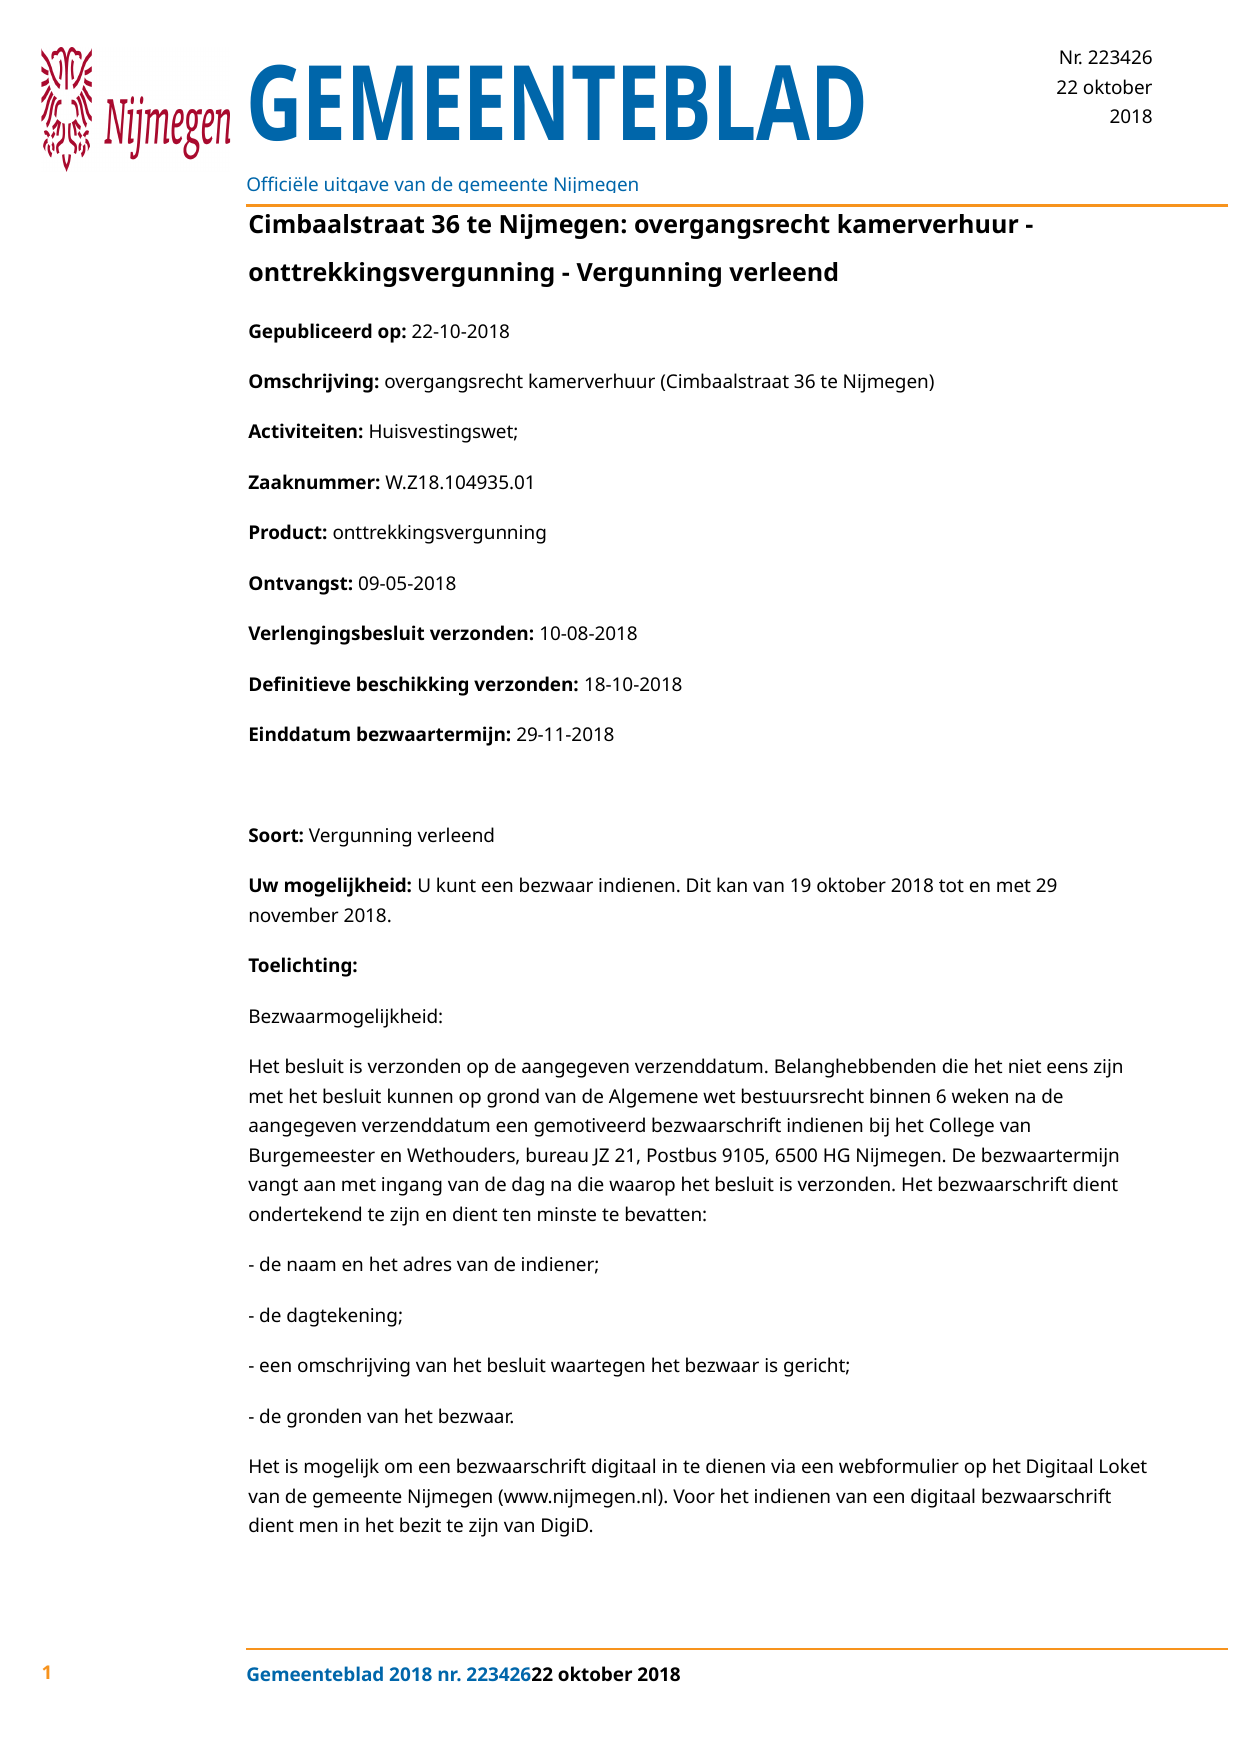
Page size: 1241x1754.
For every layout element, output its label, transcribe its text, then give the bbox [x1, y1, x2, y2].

text - de dagtekening; [248, 1302, 1152, 1328]
text Einddatum bezwaartermijn: 29-11-2018 [248, 721, 1152, 747]
text Product: onttrekkingsvergunning [248, 519, 1152, 545]
text - de gronden van het bezwaar. [248, 1403, 1152, 1429]
text Het is mogelijk om een bezwaarschrift digitaal in te dienen via een webformulier op het Digitaal Loket van de gemeente Nijmegen (www.nijmegen.nl). Voor het indienen van een digitaal bezwaarschrift dient men in het bezit te zijn van DigiD. [248, 1453, 1152, 1538]
text Activiteiten: Huisvestingswet; [248, 419, 1152, 444]
text Ontvangst: 09-05-2018 [248, 570, 1152, 596]
text Cimbaalstraat 36 te Nijmegen: overgangsrecht kamerverhuur - onttrekkingsvergunning - Vergunning verleend [248, 207, 1152, 288]
text Uw mogelijkheid: U kunt een bezwaar indienen. Dit kan van 19 oktober 2018 tot en met 29 november 2018. [248, 872, 1152, 928]
text Soort: Vergunning verleend [248, 822, 1152, 848]
text Gepubliceerd op: 22-10-2018 [248, 318, 1152, 344]
text Definitieve beschikking verzonden: 18-10-2018 [248, 671, 1152, 697]
text Omschrijving: overgangsrecht kamerverhuur (Cimbaalstraat 36 te Nijmegen) [248, 368, 1152, 394]
text Het besluit is verzonden op de aangegeven verzenddatum. Belanghebbenden die het niet eens zijn met het besluit kunnen op grond van de Algemene wet bestuursrecht binnen 6 weken na de aangegeven verzenddatum een gemotiveerd bezwaarschrift indienen bij het College van Burgemeester en Wethouders, bureau JZ 21, Postbus 9105, 6500 HG Nijmegen. De bezwaartermijn vangt aan met ingang van de dag na die waarop het besluit is verzonden. Het bezwaarschrift dient ondertekend te zijn en dient ten minste te bevatten: [248, 1053, 1152, 1227]
text - de naam en het adres van de indiener; [248, 1252, 1152, 1277]
text Toelichting: [248, 952, 1152, 978]
picture [41, 47, 231, 172]
text - een omschrijving van het besluit waartegen het bezwaar is gericht; [248, 1352, 1152, 1378]
text Bezwaarmogelijkheid: [248, 1003, 1152, 1029]
text Verlengingsbesluit verzonden: 10-08-2018 [248, 620, 1152, 646]
text Zaaknummer: W.Z18.104935.01 [248, 469, 1152, 495]
